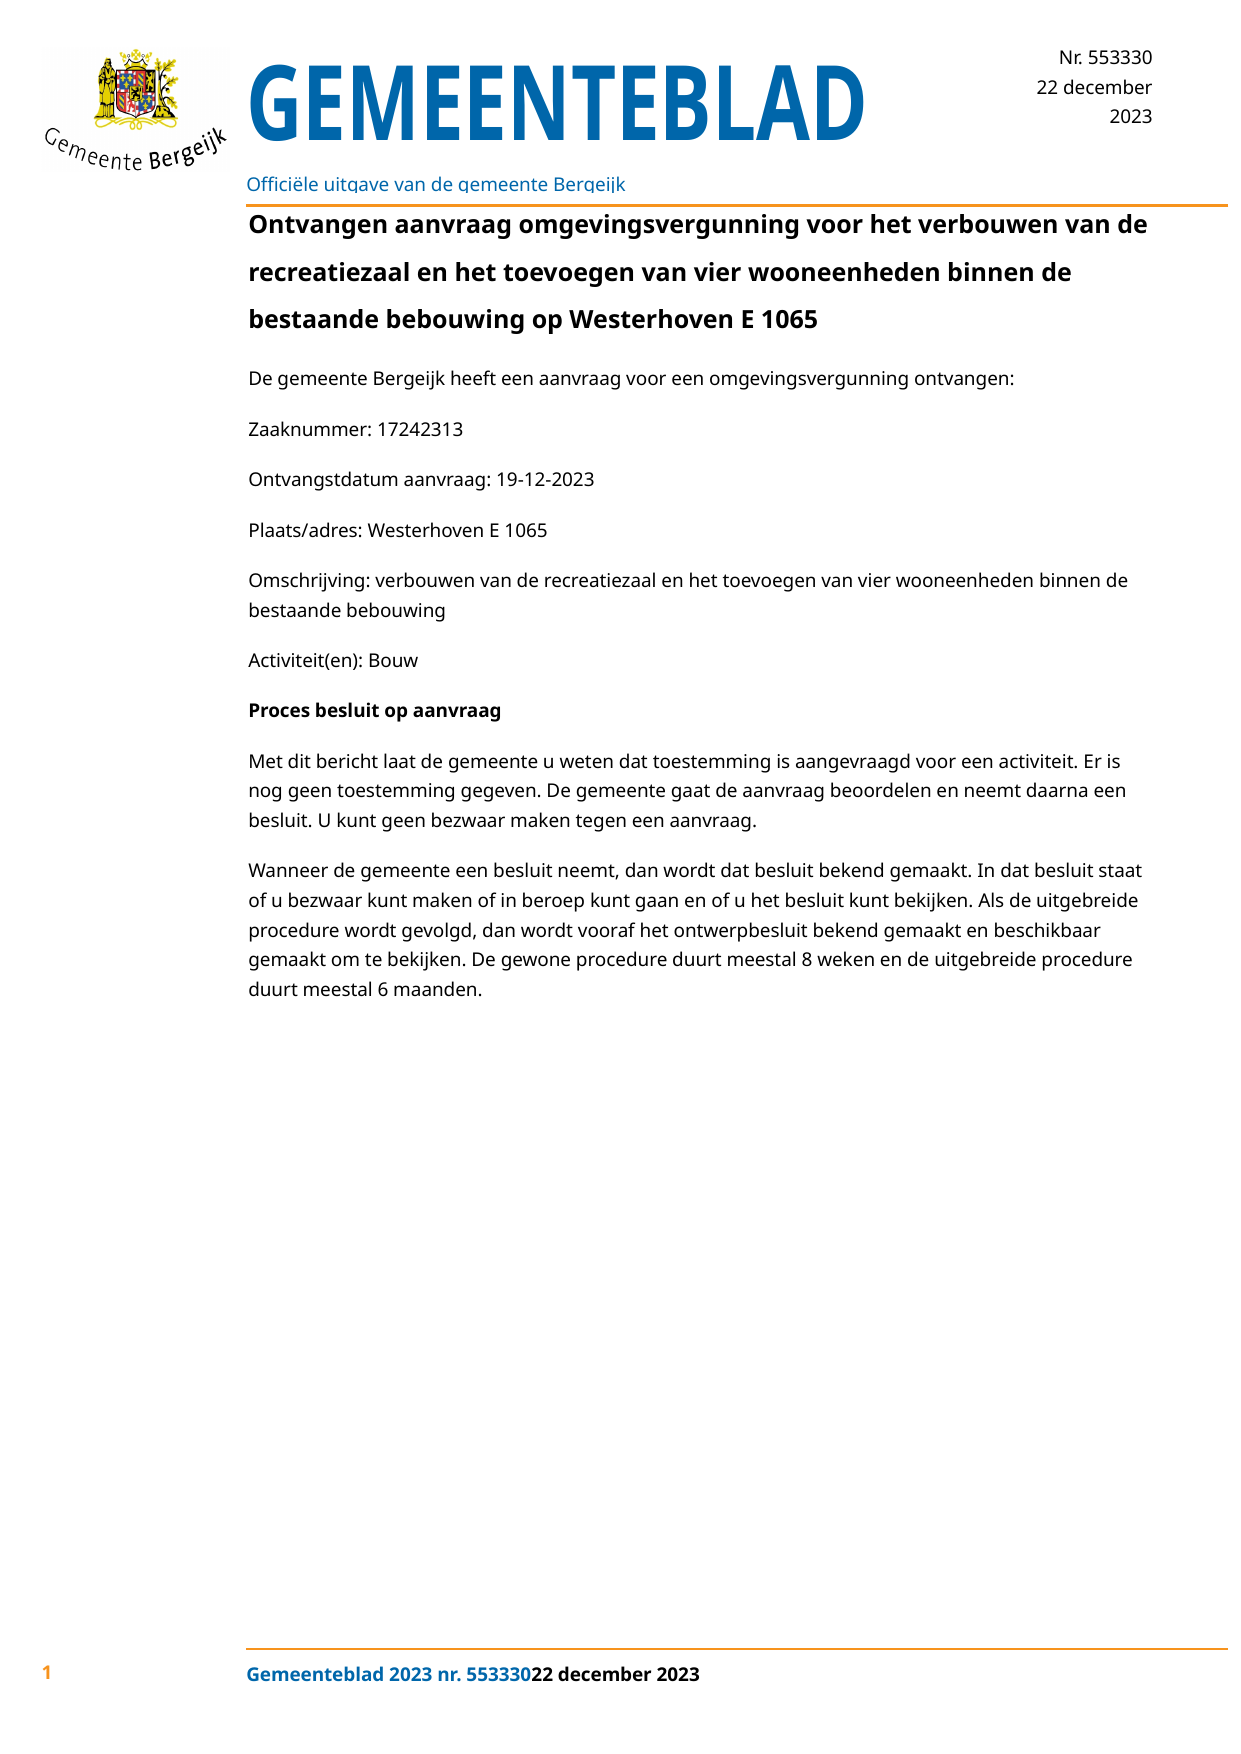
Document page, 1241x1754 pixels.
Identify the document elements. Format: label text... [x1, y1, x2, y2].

text Ontvangen aanvraag omgevingsvergunning voor het verbouwen van de recreatiezaal en het toevoegen van vier wooneenheden binnen de bestaande bebouwing op Westerhoven E 1065 [248, 207, 1152, 336]
text Plaats/adres: Westerhoven E 1065 [248, 517, 1152, 542]
text De gemeente Bergeijk heeft een aanvraag voor een omgevingsvergunning ontvangen: [248, 366, 1152, 391]
text Proces besluit op aanvraag [248, 698, 1152, 723]
text Ontvangstdatum aanvraag: 19-12-2023 [248, 466, 1152, 492]
text Met dit bericht laat de gemeente u weten dat toestemming is aangevraagd voor een activiteit. Er is nog geen toestemming gegeven. De gemeente gaat de aanvraag beoordelen en neemt daarna een besluit. U kunt geen bezwaar maken tegen een aanvraag. [248, 748, 1152, 833]
text Wanneer de gemeente een besluit neemt, dan wordt dat besluit bekend gemaakt. In dat besluit staat of u bezwaar kunt maken of in beroep kunt gaan en of u het besluit kunt bekijken. Als de uitgebreide procedure wordt gevolgd, dan wordt vooraf het ontwerpbesluit bekend gemaakt en beschikbaar gemaakt om te bekijken. De gewone procedure duurt meestal 8 weken en de uitgebreide procedure duurt meestal 6 maanden. [248, 858, 1152, 1002]
text Omschrijving: verbouwen van de recreatiezaal en het toevoegen van vier wooneenheden binnen de bestaande bebouwing [248, 567, 1152, 622]
picture [41, 47, 231, 172]
text Activiteit(en): Bouw [248, 647, 1152, 673]
text Zaaknummer: 17242313 [248, 416, 1152, 442]
